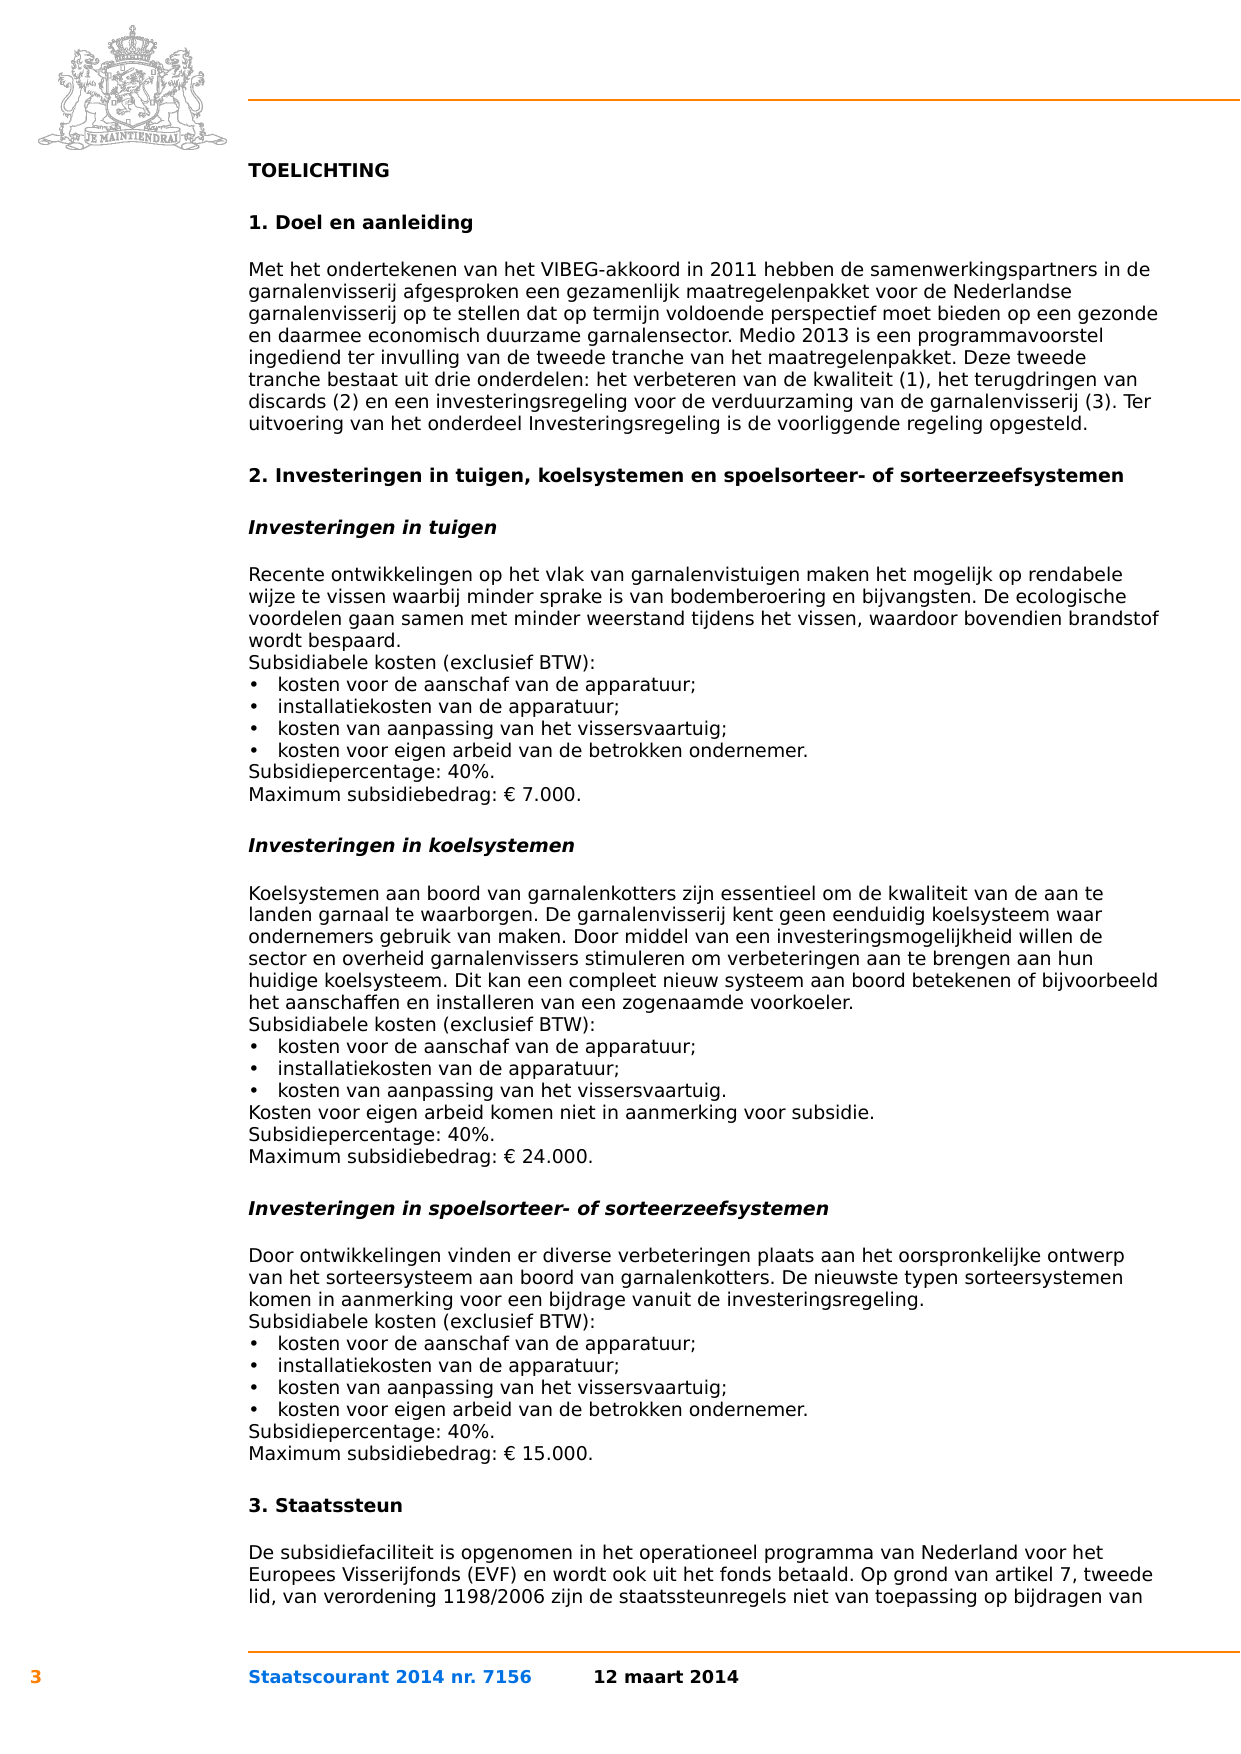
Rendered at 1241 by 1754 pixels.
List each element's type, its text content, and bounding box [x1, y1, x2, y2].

text Met het ondertekenen van het VIBEG-akkoord in 2011 hebben de samenwerkingspartners in de garnalenvisserij afgesproken een gezamenlijk maatregelenpakket voor de Nederlandse garnalenvisserij op te stellen dat op termijn voldoende perspectief moet bieden op een gezonde en daarmee economisch duurzame garnalensector. Medio 2013 is een programmavoorstel ingediend ter invulling van de tweede tranche van het maatregelenpakket. Deze tweede tranche bestaat uit drie onderdelen: het verbeteren van de kwaliteit (1), het terugdringen van discards (2) en een investeringsregeling voor de verduurzaming van de garnalenvisserij (3). Ter uitvoering van het onderdeel Investeringsregeling is de voorliggende regeling opgesteld. [248, 259, 1163, 435]
text • kosten van aanpassing van het vissersvaartuig; [248, 1377, 1163, 1399]
text Koelsystemen aan boord van garnalenkotters zijn essentieel om de kwaliteit van de aan te landen garnaal te waarborgen. De garnalenvisserij kent geen eenduidig koelsysteem waar ondernemers gebruik van maken. Door middel van een investeringsmogelijkheid willen de sector en overheid garnalenvissers stimuleren om verbeteringen aan te brengen aan hun huidige koelsysteem. Dit kan een compleet nieuw systeem aan boord betekenen of bijvoorbeeld het aanschaffen en installeren van een zogenaamde voorkoeler. [248, 882, 1163, 1014]
subtitle Investeringen in koelsystemen [248, 835, 1163, 857]
text De subsidiefaciliteit is opgenomen in het operationeel programma van Nederland voor het Europees Visserijfonds (EVF) en wordt ook uit het fonds betaald. Op grond van artikel 7, tweede lid, van verordening 1198/2006 zijn de staatssteunregels niet van toepassing op bijdragen van [248, 1542, 1163, 1608]
text Door ontwikkelingen vinden er diverse verbeteringen plaats aan het oorspronkelijke ontwerp van het sorteersysteem aan boord van garnalenkotters. De nieuwste typen sorteersystemen komen in aanmerking voor een bijdrage vanuit de investeringsregeling. [248, 1245, 1163, 1311]
subtitle 1. Doel en aanleiding [248, 212, 1163, 234]
subtitle 3. Staatssteun [248, 1495, 1163, 1517]
text Recente ontwikkelingen op het vlak van garnalenvistuigen maken het mogelijk op rendabele wijze te vissen waarbij minder sprake is van bodemberoering en bijvangsten. De ecologische voordelen gaan samen met minder weerstand tijdens het vissen, waardoor bovendien brandstof wordt bespaard. [248, 564, 1163, 652]
text Maximum subsidiebedrag: € 15.000. [248, 1443, 1163, 1465]
text Subsidiabele kosten (exclusief BTW): [248, 1014, 1163, 1036]
text Subsidiepercentage: 40%. [248, 761, 1163, 783]
subtitle 2. Investeringen in tuigen, koelsystemen en spoelsorteer- of sorteerzeefsystemen [248, 465, 1163, 487]
text • kosten voor eigen arbeid van de betrokken ondernemer. [248, 739, 1163, 761]
text Maximum subsidiebedrag: € 7.000. [248, 783, 1163, 805]
text Subsidiepercentage: 40%. [248, 1124, 1163, 1146]
text Subsidiepercentage: 40%. [248, 1421, 1163, 1443]
subtitle Investeringen in tuigen [248, 517, 1163, 539]
text • kosten voor de aanschaf van de apparatuur; [248, 1333, 1163, 1355]
text • installatiekosten van de apparatuur; [248, 696, 1163, 717]
text Subsidiabele kosten (exclusief BTW): [248, 1311, 1163, 1333]
text • kosten van aanpassing van het vissersvaartuig. [248, 1080, 1163, 1102]
text Kosten voor eigen arbeid komen niet in aanmerking voor subsidie. [248, 1102, 1163, 1124]
picture [38, 25, 227, 150]
subtitle TOELICHTING [248, 160, 1163, 182]
text • kosten voor de aanschaf van de apparatuur; [248, 673, 1163, 696]
subtitle Investeringen in spoelsorteer- of sorteerzeefsystemen [248, 1198, 1163, 1220]
text • installatiekosten van de apparatuur; [248, 1058, 1163, 1080]
text • installatiekosten van de apparatuur; [248, 1355, 1163, 1377]
text Maximum subsidiebedrag: € 24.000. [248, 1146, 1163, 1168]
text Subsidiabele kosten (exclusief BTW): [248, 652, 1163, 673]
text • kosten van aanpassing van het vissersvaartuig; [248, 717, 1163, 739]
text • kosten voor eigen arbeid van de betrokken ondernemer. [248, 1399, 1163, 1421]
text • kosten voor de aanschaf van de apparatuur; [248, 1036, 1163, 1058]
